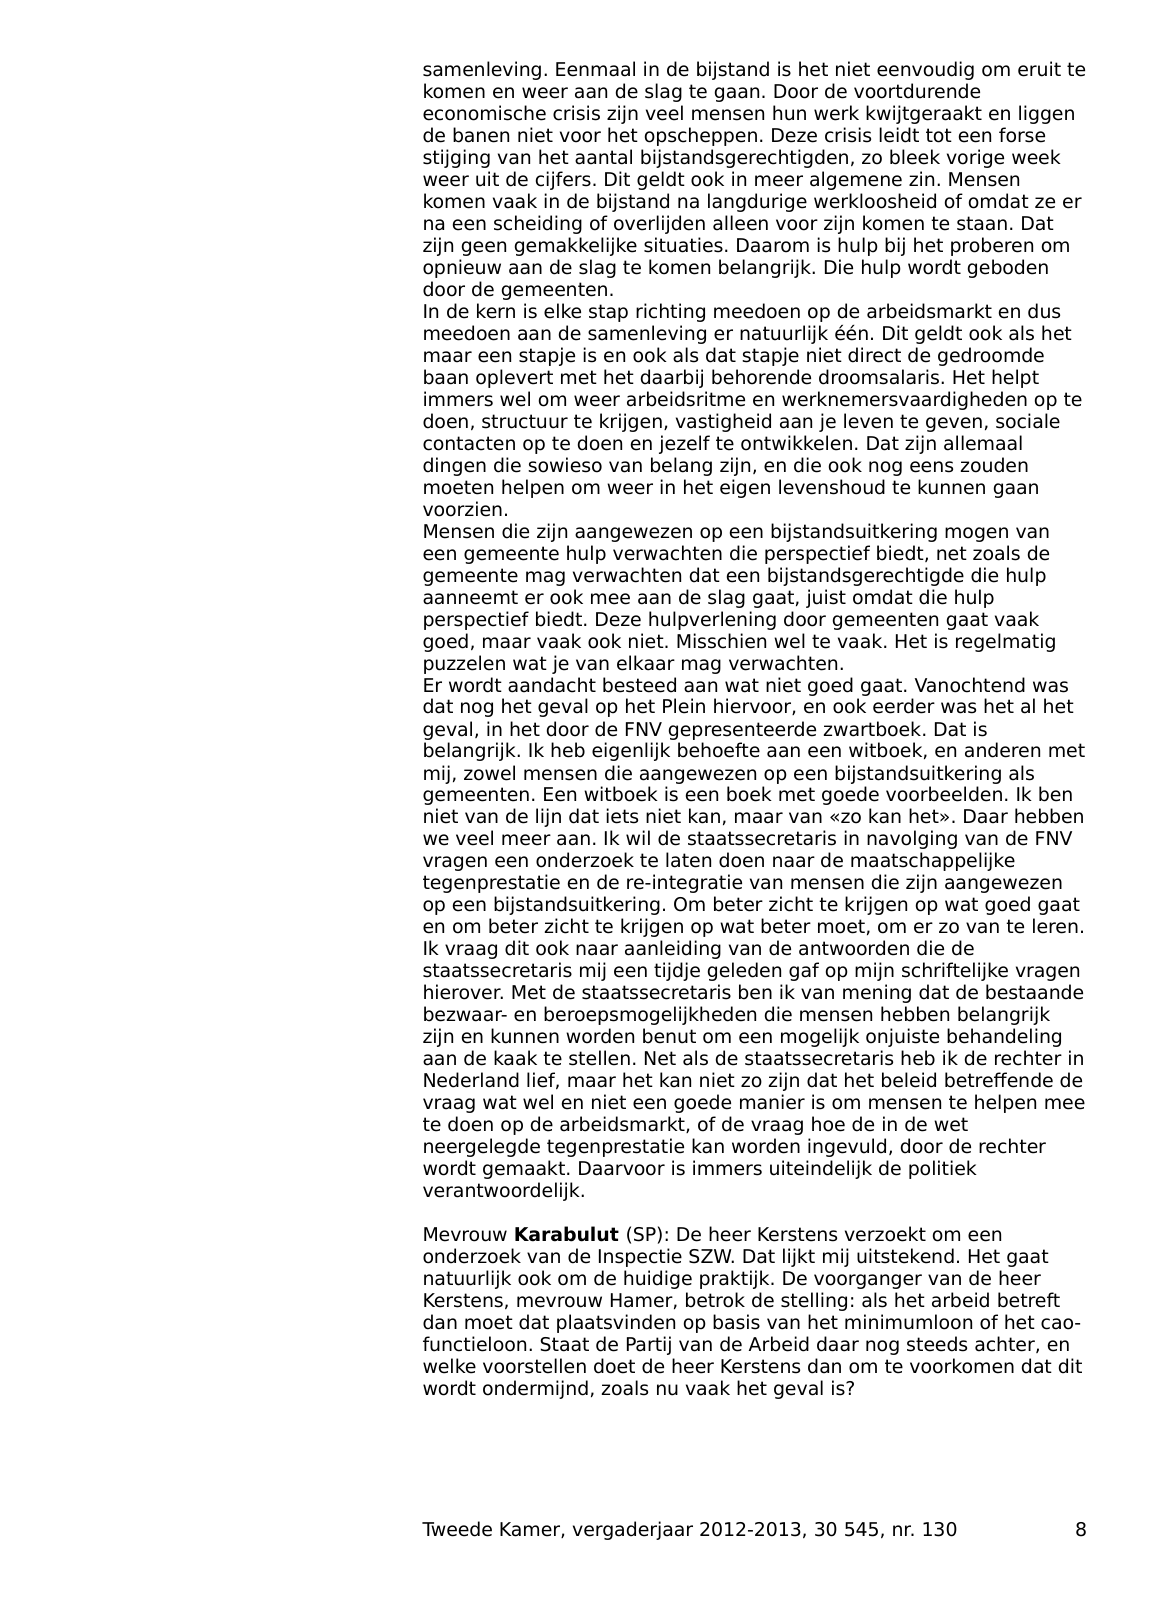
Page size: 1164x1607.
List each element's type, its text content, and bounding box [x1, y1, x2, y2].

text In de kern is elke stap richting meedoen op de arbeidsmarkt en dus meedoen aan de samenleving er natuurlijk één. Dit geldt ook als het maar een stapje is en ook als dat stapje niet direct de gedroomde baan oplevert met het daarbij behorende droomsalaris. Het helpt immers wel om weer arbeidsritme en werknemersvaardigheden op te doen, structuur te krijgen, vastigheid aan je leven te geven, sociale contacten op te doen en jezelf te ontwikkelen. Dat zijn allemaal dingen die sowieso van belang zijn, en die ook nog eens zouden moeten helpen om weer in het eigen levenshoud te kunnen gaan voorzien. [422, 301, 1087, 521]
text Mensen die zijn aangewezen op een bijstandsuitkering mogen van een gemeente hulp verwachten die perspectief biedt, net zoals de gemeente mag verwachten dat een bijstandsgerechtigde die hulp aanneemt er ook mee aan de slag gaat, juist omdat die hulp perspectief biedt. Deze hulpverlening door gemeenten gaat vaak goed, maar vaak ook niet. Misschien wel te vaak. Het is regelmatig puzzelen wat je van elkaar mag verwachten. [422, 521, 1087, 674]
text Er wordt aandacht besteed aan wat niet goed gaat. Vanochtend was dat nog het geval op het Plein hiervoor, en ook eerder was het al het geval, in het door de FNV gepresenteerde zwartboek. Dat is belangrijk. Ik heb eigenlijk behoefte aan een witboek, en anderen met mij, zowel mensen die aangewezen op een bijstandsuitkering als gemeenten. Een witboek is een boek met goede voorbeelden. Ik ben niet van de lijn dat iets niet kan, maar van «zo kan het». Daar hebben we veel meer aan. Ik wil de staatssecretaris in navolging van de FNV vragen een onderzoek te laten doen naar de maatschappelijke tegenprestatie en de re-integratie van mensen die zijn aangewezen op een bijstandsuitkering. Om beter zicht te krijgen op wat goed gaat en om beter zicht te krijgen op wat beter moet, om er zo van te leren. [422, 674, 1087, 938]
text Ik vraag dit ook naar aanleiding van de antwoorden die de staatssecretaris mij een tijdje geleden gaf op mijn schriftelijke vragen hierover. Met de staatssecretaris ben ik van mening dat de bestaande bezwaar- en beroepsmogelijkheden die mensen hebben belangrijk zijn en kunnen worden benut om een mogelijk onjuiste behandeling aan de kaak te stellen. Net als de staatssecretaris heb ik de rechter in Nederland lief, maar het kan niet zo zijn dat het beleid betreffende de vraag wat wel en niet een goede manier is om mensen te helpen mee te doen op de arbeidsmarkt, of de vraag hoe de in de wet neergelegde tegenprestatie kan worden ingevuld, door de rechter wordt gemaakt. Daarvoor is immers uiteindelijk de politiek verantwoordelijk. [422, 938, 1087, 1202]
text samenleving. Eenmaal in de bijstand is het niet eenvoudig om eruit te komen en weer aan de slag te gaan. Door de voortdurende economische crisis zijn veel mensen hun werk kwijtgeraakt en liggen de banen niet voor het opscheppen. Deze crisis leidt tot een forse stijging van het aantal bijstandsgerechtigden, zo bleek vorige week weer uit de cijfers. Dit geldt ook in meer algemene zin. Mensen komen vaak in de bijstand na langdurige werkloosheid of omdat ze er na een scheiding of overlijden alleen voor zijn komen te staan. Dat zijn geen gemakkelijke situaties. Daarom is hulp bij het proberen om opnieuw aan de slag te komen belangrijk. Die hulp wordt geboden door de gemeenten. [422, 59, 1087, 301]
text Mevrouw Karabulut (SP): De heer Kerstens verzoekt om een onderzoek van de Inspectie SZW. Dat lijkt mij uitstekend. Het gaat natuurlijk ook om de huidige praktijk. De voorganger van de heer Kerstens, mevrouw Hamer, betrok de stelling: als het arbeid betreft dan moet dat plaatsvinden op basis van het minimumloon of het cao-functieloon. Staat de Partij van de Arbeid daar nog steeds achter, en welke voorstellen doet de heer Kerstens dan om te voorkomen dat dit wordt ondermijnd, zoals nu vaak het geval is? [422, 1224, 1087, 1400]
